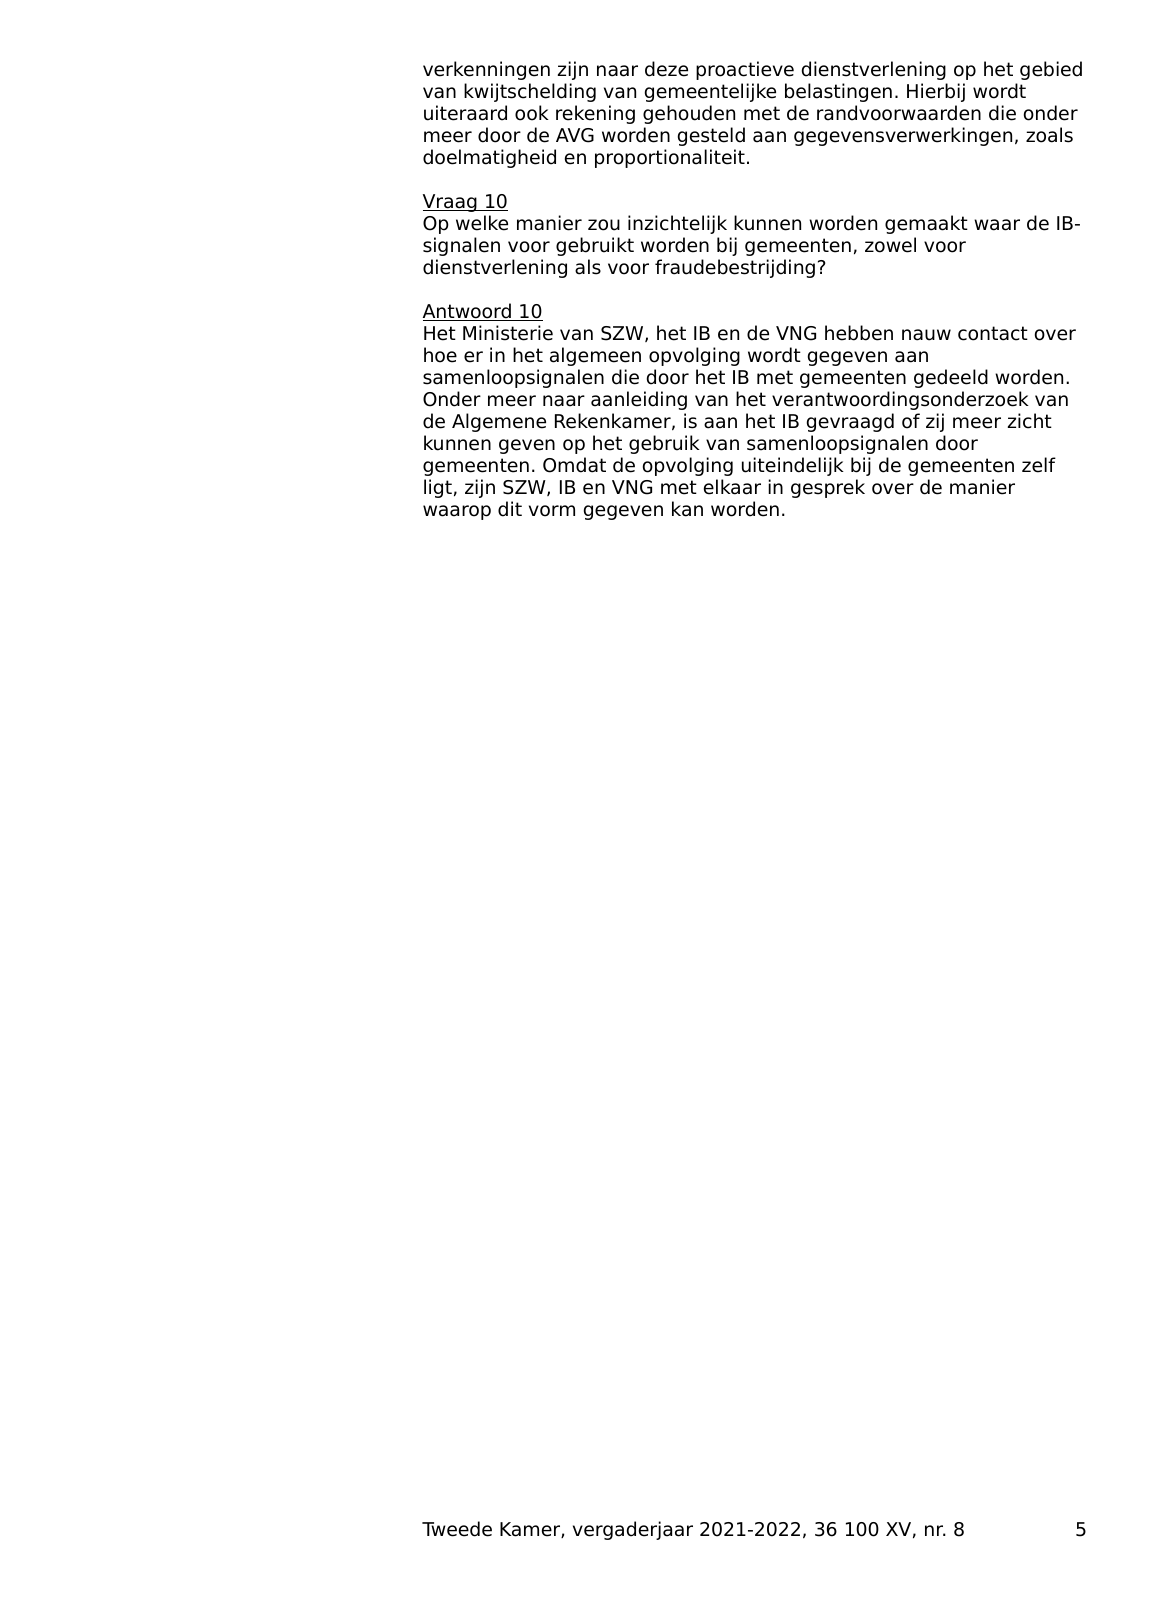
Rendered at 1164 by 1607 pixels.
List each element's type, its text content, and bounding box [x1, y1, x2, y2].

text Antwoord 10 [422, 301, 1087, 323]
text Het Ministerie van SZW, het IB en de VNG hebben nauw contact over hoe er in het algemeen opvolging wordt gegeven aan samenloopsignalen die door het IB met gemeenten gedeeld worden. Onder meer naar aanleiding van het verantwoordingsonderzoek van de Algemene Rekenkamer, is aan het IB gevraagd of zij meer zicht kunnen geven op het gebruik van samenloopsignalen door gemeenten. Omdat de opvolging uiteindelijk bij de gemeenten zelf ligt, zijn SZW, IB en VNG met elkaar in gesprek over de manier waarop dit vorm gegeven kan worden. [422, 323, 1087, 521]
text verkenningen zijn naar deze proactieve dienstverlening op het gebied van kwijtschelding van gemeentelijke belastingen. Hierbij wordt uiteraard ook rekening gehouden met de randvoorwaarden die onder meer door de AVG worden gesteld aan gegevensverwerkingen, zoals doelmatigheid en proportionaliteit. [422, 59, 1087, 169]
text Vraag 10 [422, 191, 1087, 213]
text Op welke manier zou inzichtelijk kunnen worden gemaakt waar de IB-signalen voor gebruikt worden bij gemeenten, zowel voor dienstverlening als voor fraudebestrijding? [422, 213, 1087, 279]
